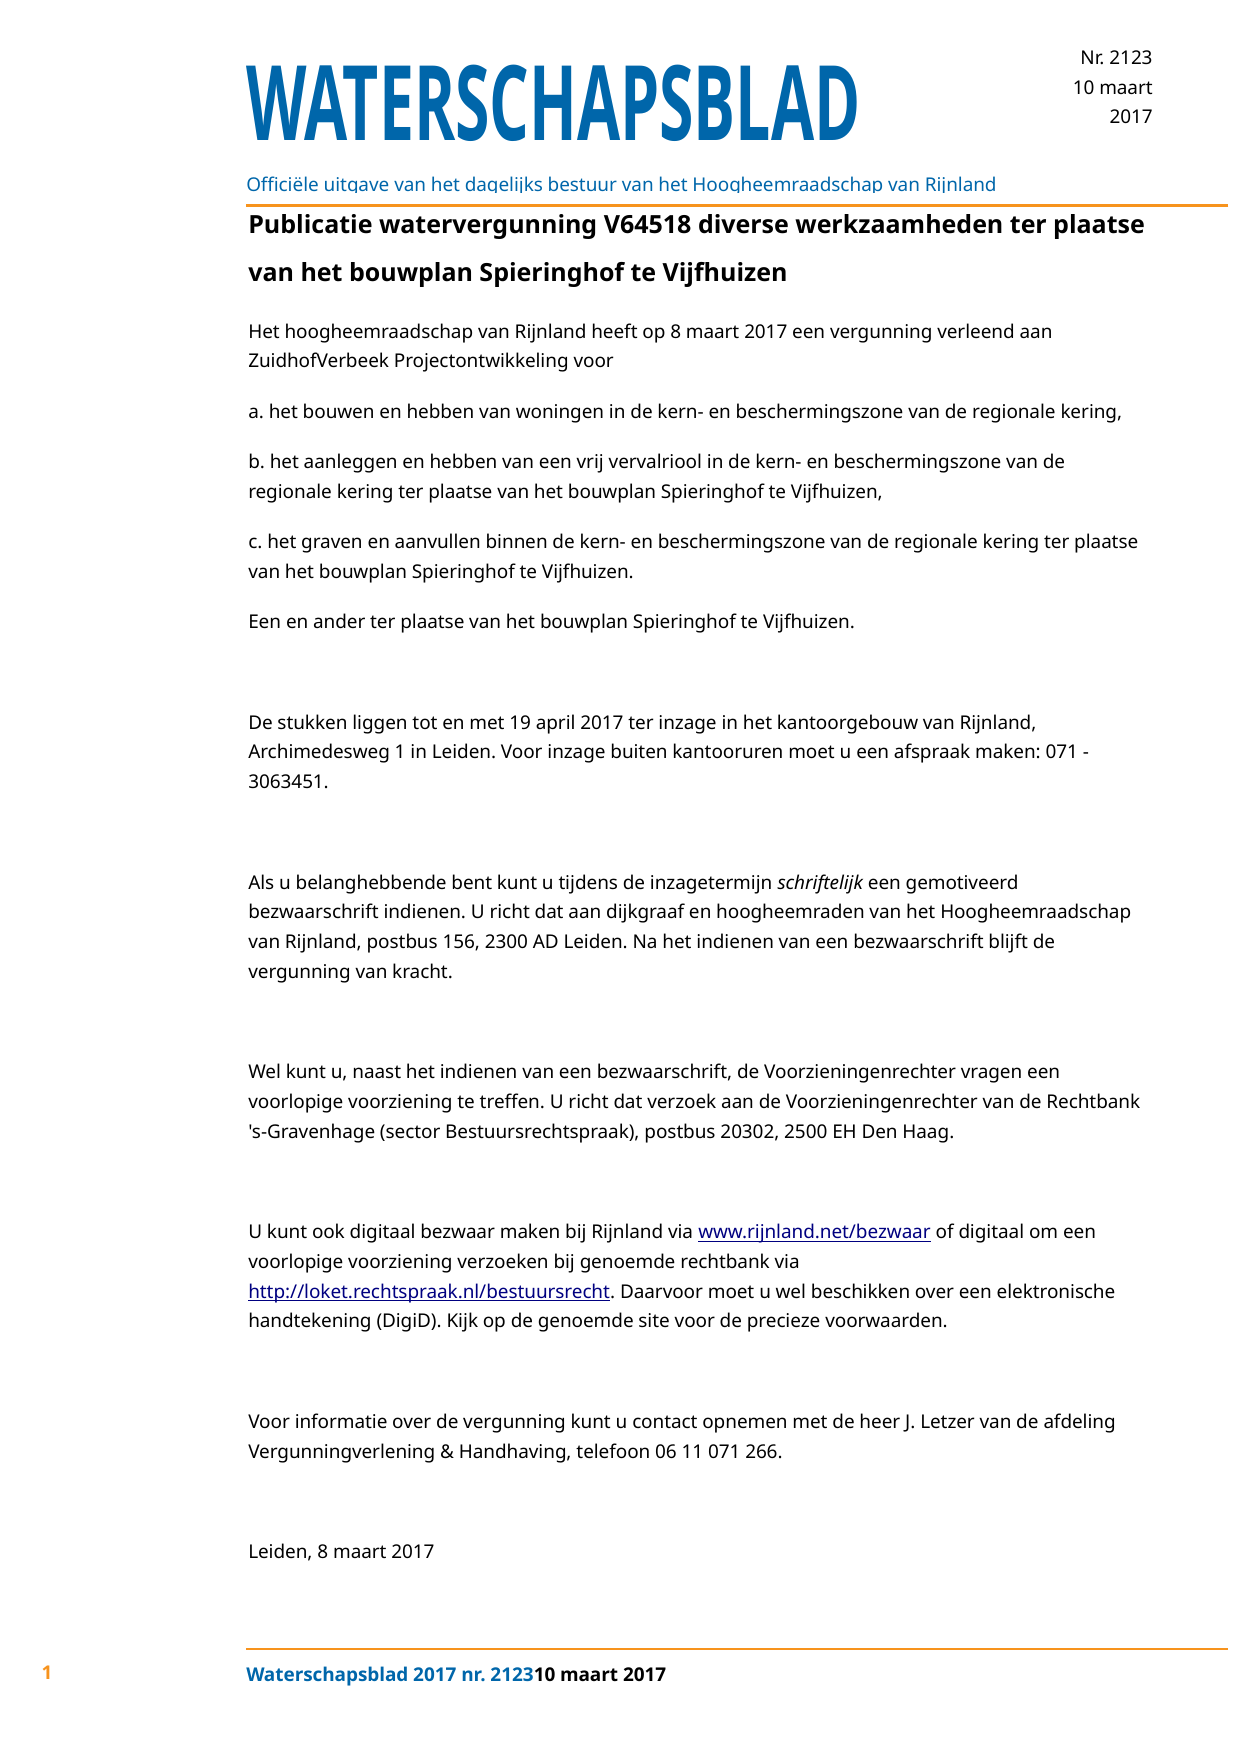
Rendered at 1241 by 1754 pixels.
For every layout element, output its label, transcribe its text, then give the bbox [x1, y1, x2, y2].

text Het hoogheemraadschap van Rijnland heeft op 8 maart 2017 een vergunning verleend aan ZuidhofVerbeek Projectontwikkeling voor [248, 318, 1152, 373]
text c. het graven en aanvullen binnen de kern- en beschermingszone van de regionale kering ter plaatse van het bouwplan Spieringhof te Vijfhuizen. [248, 528, 1152, 584]
text Als u belanghebbende bent kunt u tijdens de inzagetermijn schriftelijk een gemotiveerd bezwaarschrift indienen. U richt dat aan dijkgraaf en hoogheemraden van het Hoogheemraadschap van Rijnland, postbus 156, 2300 AD Leiden. Na het indienen van een bezwaarschrift blijft de vergunning van kracht. [248, 869, 1152, 984]
text b. het aanleggen en hebben van een vrij vervalriool in de kern- en beschermingszone van de regionale kering ter plaatse van het bouwplan Spieringhof te Vijfhuizen, [248, 448, 1152, 504]
text Wel kunt u, naast het indienen van een bezwaarschrift, de Voorzieningenrechter vragen een voorlopige voorziening te treffen. U richt dat verzoek aan de Voorzieningenrechter van de Rechtbank 's-Gravenhage (sector Bestuursrechtspraak), postbus 20302, 2500 EH Den Haag. [248, 1059, 1152, 1144]
text Leiden, 8 maart 2017 [248, 1539, 1152, 1564]
text a. het bouwen en hebben van woningen in de kern- en beschermingszone van de regionale kering, [248, 398, 1152, 424]
text De stukken liggen tot en met 19 april 2017 ter inzage in het kantoorgebouw van Rijnland, Archimedesweg 1 in Leiden. Voor inzage buiten kantooruren moet u een afspraak maken: 071 - 3063451. [248, 709, 1152, 794]
text Een en ander ter plaatse van het bouwplan Spieringhof te Vijfhuizen. [248, 608, 1152, 634]
picture [41, 47, 231, 172]
text Voor informatie over de vergunning kunt u contact opnemen met de heer J. Letzer van de afdeling Vergunningverlening & Handhaving, telefoon 06 11 071 266. [248, 1408, 1152, 1464]
text Publicatie watervergunning V64518 diverse werkzaamheden ter plaatse van het bouwplan Spieringhof te Vijfhuizen [248, 207, 1152, 288]
text U kunt ook digitaal bezwaar maken bij Rijnland via www.rijnland.net/bezwaar of digitaal om een voorlopige voorziening verzoeken bij genoemde rechtbank via http://loket.rechtspraak.nl/bestuursrecht. Daarvoor moet u wel beschikken over een elektronische handtekening (DigiD). Kijk op de genoemde site voor de precieze voorwaarden. [248, 1219, 1152, 1333]
